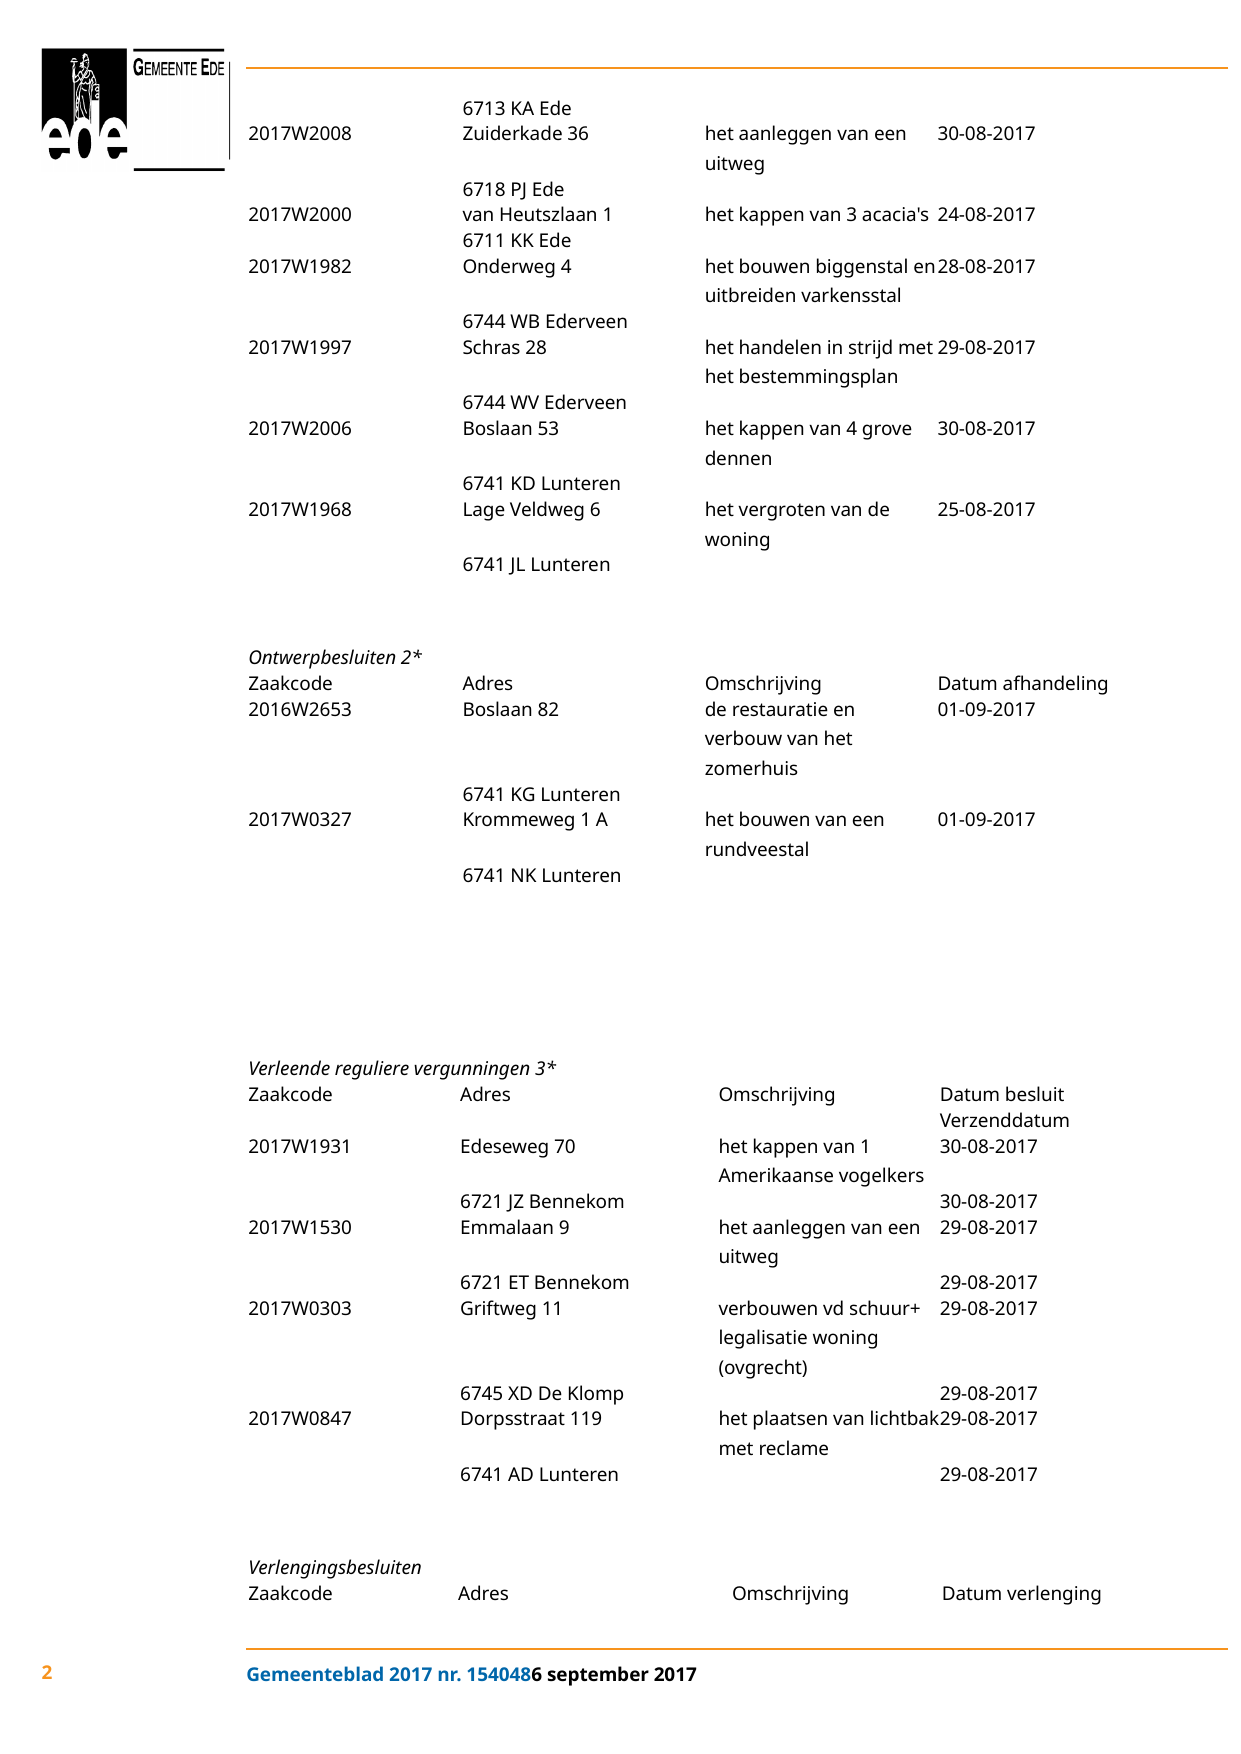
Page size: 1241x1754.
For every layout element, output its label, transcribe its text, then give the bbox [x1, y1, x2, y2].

table_cell 6718 PJ Ede [462, 176, 704, 202]
table_cell Boslaan 82 [462, 696, 704, 781]
table_header Omschrijving [705, 670, 937, 696]
table_cell [937, 389, 1152, 415]
table_cell 2017W1931 [248, 1133, 460, 1188]
table_header Adres [458, 1580, 732, 1605]
table_cell [248, 551, 462, 577]
table_cell [248, 308, 462, 334]
table_cell 24-08-2017 [937, 202, 1152, 227]
table_cell [705, 862, 937, 888]
table_header Zaakcode [248, 1580, 458, 1605]
table_cell 30-08-2017 [940, 1133, 1152, 1188]
table_cell 25-08-2017 [937, 496, 1152, 551]
table_cell 6741 KG Lunteren [462, 781, 704, 807]
table_cell 2017W1968 [248, 496, 462, 551]
table_cell Zuiderkade 36 [462, 121, 704, 176]
table_cell [705, 781, 937, 807]
table_cell 2017W1982 [248, 253, 462, 308]
table_cell 01-09-2017 [937, 696, 1152, 781]
table_cell [248, 389, 462, 415]
table_cell [705, 95, 937, 121]
table_cell 29-08-2017 [940, 1214, 1152, 1269]
table_cell 30-08-2017 [940, 1188, 1152, 1214]
table_cell de restauratie en verbouw van het zomerhuis [705, 696, 937, 781]
table_cell [937, 308, 1152, 334]
table_cell 6711 KK Ede [462, 227, 704, 253]
table_cell 6713 KA Ede [462, 95, 704, 121]
table_cell 6721 ET Bennekom [460, 1269, 718, 1295]
table_cell het kappen van 3 acacia's [705, 202, 937, 227]
table_cell [248, 862, 462, 888]
table_cell Schras 28 [462, 334, 704, 389]
table_cell [460, 1107, 718, 1133]
table_cell [248, 176, 462, 202]
table_cell 2017W2008 [248, 121, 462, 176]
table_header Adres [462, 670, 704, 696]
table_cell [248, 781, 462, 807]
table_cell 6741 KD Lunteren [462, 470, 704, 496]
table_cell 6745 XD De Klomp [460, 1380, 718, 1406]
table_cell 29-08-2017 [940, 1406, 1152, 1461]
table_cell 29-08-2017 [940, 1295, 1152, 1380]
table_cell 29-08-2017 [937, 334, 1152, 389]
text Verleende reguliere vergunningen 3* [248, 1056, 1152, 1081]
table_cell het handelen in strijd met het bestemmingsplan [705, 334, 937, 389]
table_cell het plaatsen van lichtbak met reclame [718, 1406, 939, 1461]
text Ontwerpbesluiten 2* [248, 644, 1152, 670]
table_cell van Heutszlaan 1 [462, 202, 704, 227]
table_cell 6741 JL Lunteren [462, 551, 704, 577]
table_cell 6744 WV Ederveen [462, 389, 704, 415]
table_cell Lage Veldweg 6 [462, 496, 704, 551]
table_cell 2016W2653 [248, 696, 462, 781]
table_cell [937, 781, 1152, 807]
table_cell [248, 1380, 460, 1406]
table_cell Dorpsstraat 119 [460, 1406, 718, 1461]
table_cell het aanleggen van een uitweg [705, 121, 937, 176]
table_cell 2017W0847 [248, 1406, 460, 1461]
table_cell 6744 WB Ederveen [462, 308, 704, 334]
picture [41, 47, 231, 172]
table_cell [718, 1380, 939, 1406]
table_cell [937, 95, 1152, 121]
table_header Zaakcode [248, 670, 462, 696]
table_cell [248, 1269, 460, 1295]
table_cell Krommeweg 1 A [462, 807, 704, 862]
table_cell het kappen van 4 grove dennen [705, 415, 937, 470]
table_cell [937, 551, 1152, 577]
table_cell 6741 NK Lunteren [462, 862, 704, 888]
table_cell 6741 AD Lunteren [460, 1461, 718, 1487]
table_cell 29-08-2017 [940, 1461, 1152, 1487]
table_cell [705, 308, 937, 334]
table_header Omschrijving [718, 1081, 939, 1107]
table_cell 30-08-2017 [937, 121, 1152, 176]
table_cell 29-08-2017 [940, 1269, 1152, 1295]
table_cell 29-08-2017 [940, 1380, 1152, 1406]
table_cell [937, 862, 1152, 888]
table_header Datum besluit [940, 1081, 1152, 1107]
table_cell [705, 227, 937, 253]
table_cell [248, 1107, 460, 1133]
table_cell verbouwen vd schuur+ legalisatie woning (ovgrecht) [718, 1295, 939, 1380]
table_cell [937, 176, 1152, 202]
table_cell [705, 551, 937, 577]
table_cell het bouwen biggenstal en uitbreiden varkensstal [705, 253, 937, 308]
table_cell Edeseweg 70 [460, 1133, 718, 1188]
table_cell 2017W2006 [248, 415, 462, 470]
table_cell het vergroten van de woning [705, 496, 937, 551]
table_cell [248, 95, 462, 121]
table_cell [248, 227, 462, 253]
table_cell het bouwen van een rundveestal [705, 807, 937, 862]
table_header Datum afhandeling [937, 670, 1152, 696]
table_cell [705, 470, 937, 496]
table_cell Onderweg 4 [462, 253, 704, 308]
table_cell [248, 1461, 460, 1487]
table_cell [248, 1188, 460, 1214]
text Verlengingsbesluiten [248, 1554, 1152, 1579]
table_header Omschrijving [732, 1580, 942, 1605]
table_cell [718, 1107, 939, 1133]
table_cell [705, 176, 937, 202]
table_cell 28-08-2017 [937, 253, 1152, 308]
table_cell [718, 1269, 939, 1295]
table_cell Verzenddatum [940, 1107, 1152, 1133]
table_cell Boslaan 53 [462, 415, 704, 470]
table_cell [718, 1461, 939, 1487]
table_cell 2017W1997 [248, 334, 462, 389]
table_cell Emmalaan 9 [460, 1214, 718, 1269]
table_cell 2017W0327 [248, 807, 462, 862]
table_cell het kappen van 1 Amerikaanse vogelkers [718, 1133, 939, 1188]
table_cell 2017W0303 [248, 1295, 460, 1380]
table_cell 01-09-2017 [937, 807, 1152, 862]
table_cell 2017W1530 [248, 1214, 460, 1269]
table_cell [248, 470, 462, 496]
table_cell het aanleggen van een uitweg [718, 1214, 939, 1269]
table_cell [937, 470, 1152, 496]
table_cell 2017W2000 [248, 202, 462, 227]
table_header Datum verlenging [942, 1580, 1152, 1605]
table_cell Griftweg 11 [460, 1295, 718, 1380]
table_cell [937, 227, 1152, 253]
table_cell 30-08-2017 [937, 415, 1152, 470]
table_cell [718, 1188, 939, 1214]
table_cell [705, 389, 937, 415]
table_header Adres [460, 1081, 718, 1107]
table_cell 6721 JZ Bennekom [460, 1188, 718, 1214]
table_header Zaakcode [248, 1081, 460, 1107]
